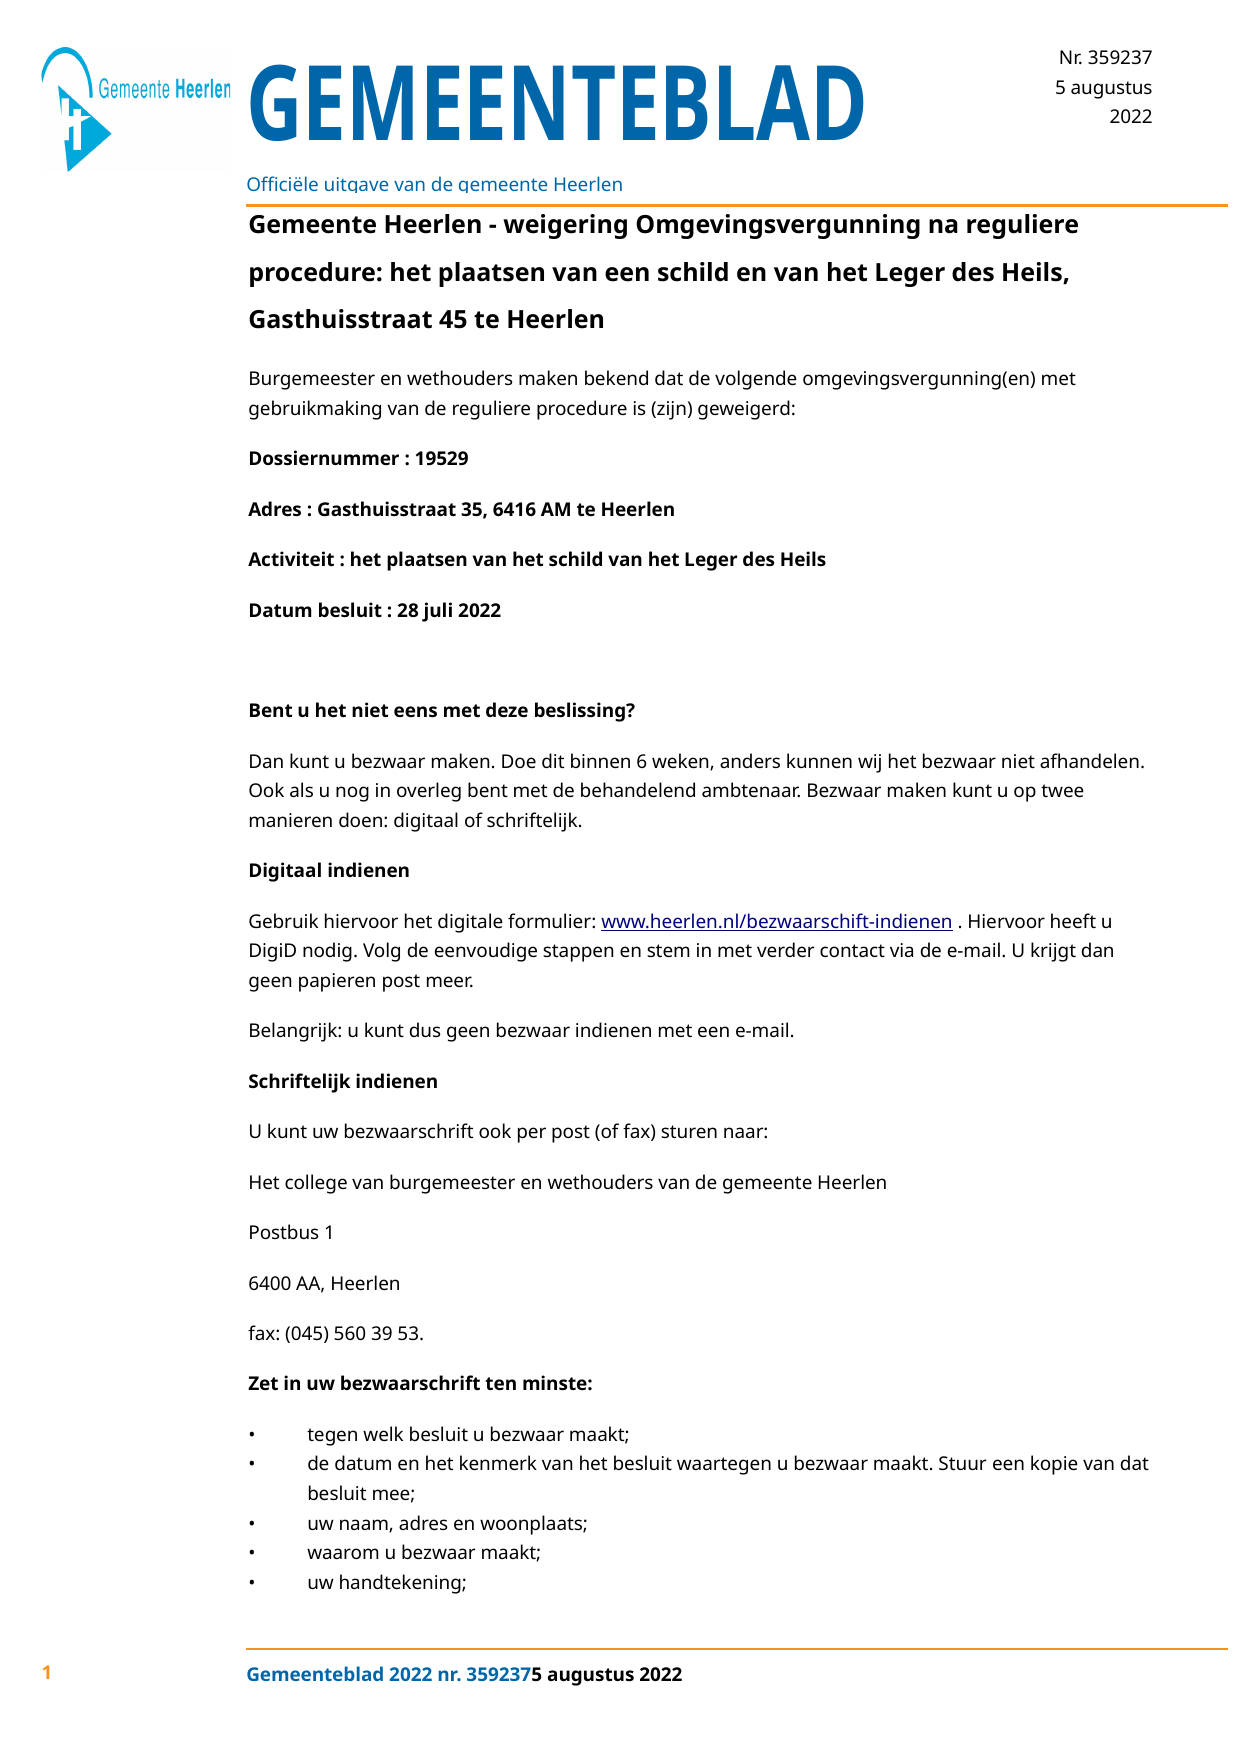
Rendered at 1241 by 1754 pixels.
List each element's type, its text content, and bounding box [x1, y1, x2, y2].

text Dan kunt u bezwaar maken. Doe dit binnen 6 weken, anders kunnen wij het bezwaar niet afhandelen. Ook als u nog in overleg bent met de behandelend ambtenaar. Bezwaar maken kunt u op twee manieren doen: digitaal of schriftelijk. [248, 748, 1152, 833]
list uw naam, adres en woonplaats; [248, 1510, 1152, 1535]
text 6400 AA, Heerlen [248, 1270, 1152, 1295]
list uw handtekening; [248, 1569, 1152, 1594]
text Gebruik hiervoor het digitale formulier: www.heerlen.nl/bezwaarschift-indienen . Hiervoor heeft u DigiD nodig. Volg de eenvoudige stappen en stem in met verder contact via de e-mail. U krijgt dan geen papieren post meer. [248, 908, 1152, 993]
picture [41, 47, 59, 70]
text Datum besluit : 28 juli 2022 [248, 597, 1152, 622]
text Het college van burgemeester en wethouders van de gemeente Heerlen [248, 1169, 1152, 1194]
list de datum en het kenmerk van het besluit waartegen u bezwaar maakt. Stuur een kopie van dat besluit mee; [248, 1451, 1152, 1506]
list waarom u bezwaar maakt; [248, 1539, 1152, 1565]
list tegen welk besluit u bezwaar maakt; [248, 1421, 1152, 1447]
text Adres : Gasthuisstraat 35, 6416 AM te Heerlen [248, 496, 1152, 522]
text Postbus 1 [248, 1219, 1152, 1245]
text Zet in uw bezwaarschrift ten minste: [248, 1371, 1152, 1396]
text Activiteit : het plaatsen van het schild van het Leger des Heils [248, 546, 1152, 572]
text Dossiernummer : 19529 [248, 446, 1152, 471]
text Gemeente Heerlen - weigering Omgevingsvergunning na reguliere procedure: het plaatsen van een schild en van het Leger des Heils, Gasthuisstraat 45 te Heerlen [248, 207, 1152, 336]
text Bent u het niet eens met deze beslissing? [248, 698, 1152, 723]
text Schriftelijk indienen [248, 1068, 1152, 1094]
text Belangrijk: u kunt dus geen bezwaar indienen met een e-mail. [248, 1018, 1152, 1043]
text Burgemeester en wethouders maken bekend dat de volgende omgevingsvergunning(en) met gebruikmaking van de reguliere procedure is (zijn) geweigerd: [248, 366, 1152, 421]
picture [41, 47, 231, 172]
text U kunt uw bezwaarschrift ook per post (of fax) sturen naar: [248, 1118, 1152, 1144]
text Digitaal indienen [248, 858, 1152, 883]
text fax: (045) 560 39 53. [248, 1320, 1152, 1346]
